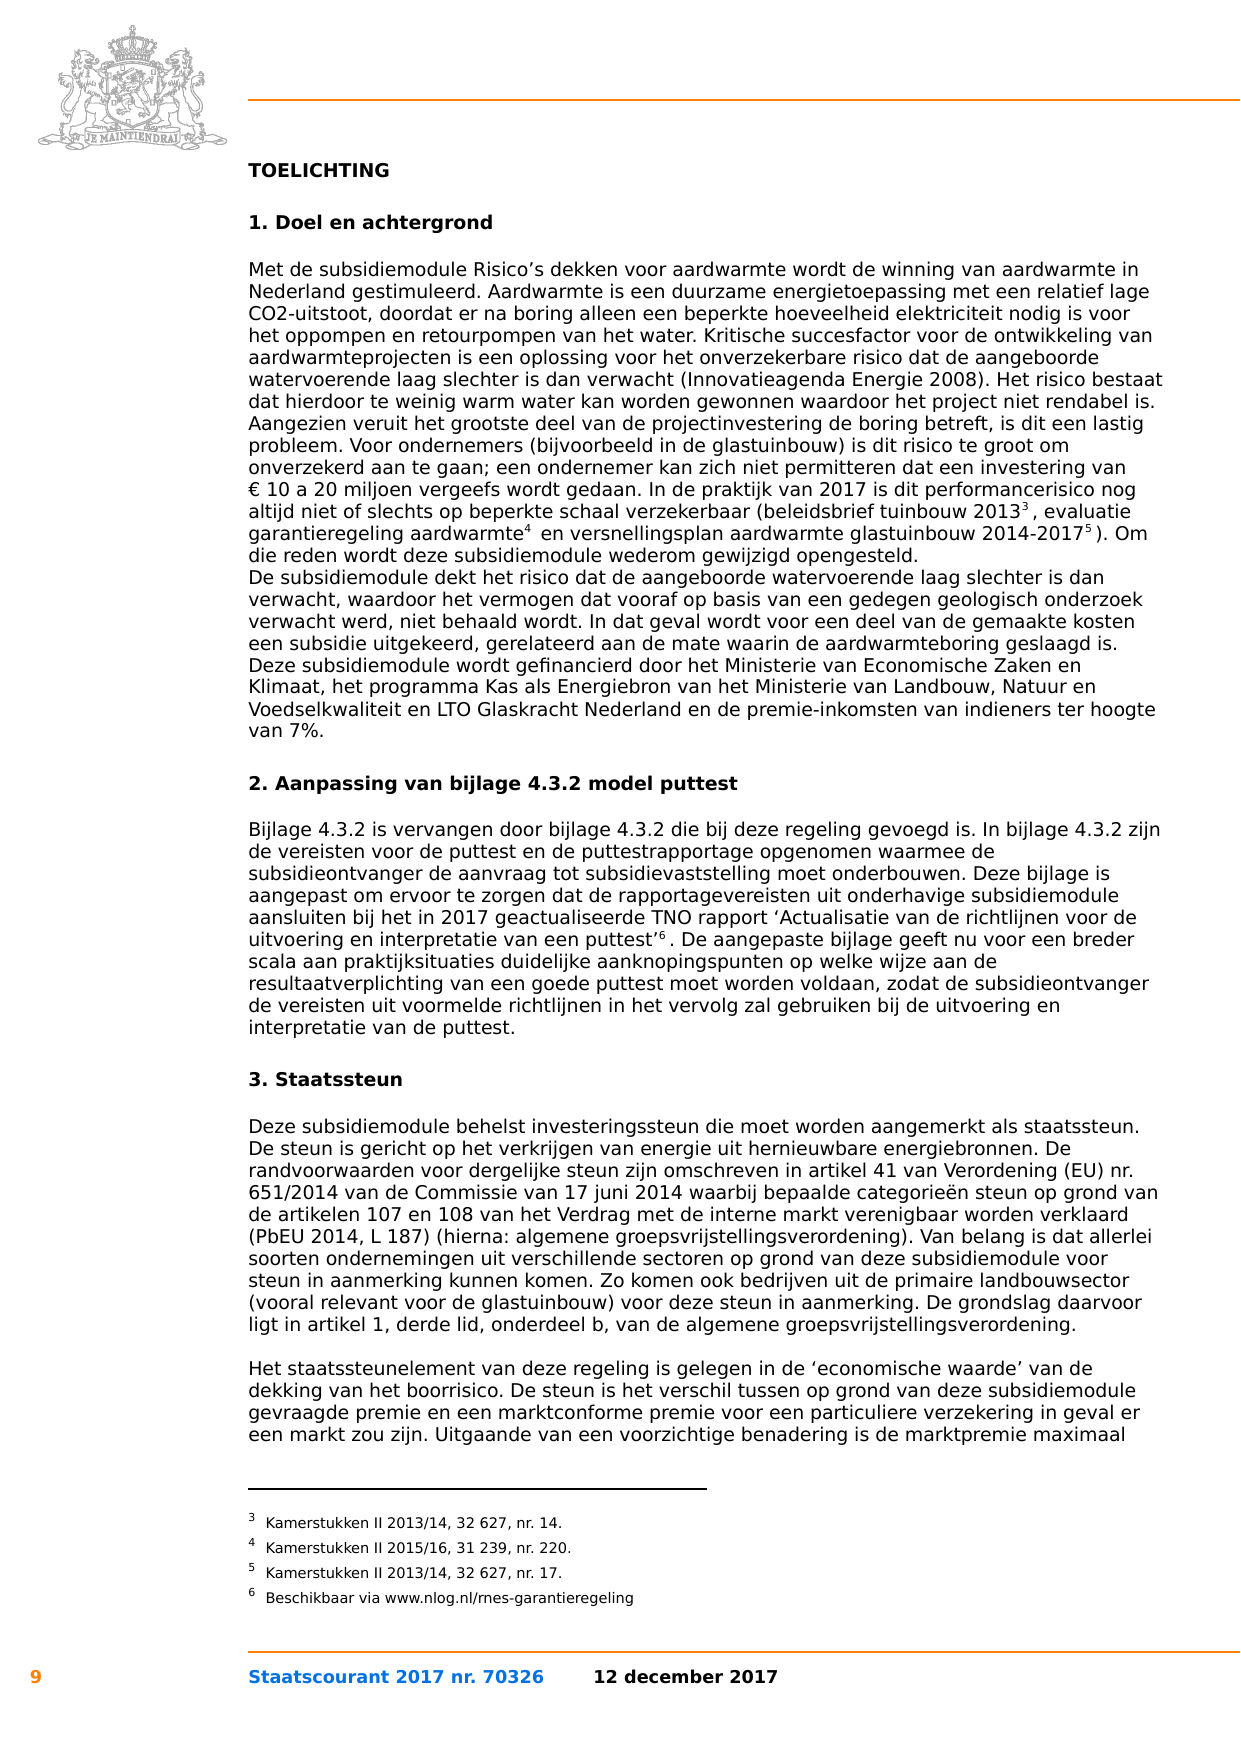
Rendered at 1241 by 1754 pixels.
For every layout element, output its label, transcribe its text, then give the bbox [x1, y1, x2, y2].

text Kamerstukken II 2013/14, 32 627, nr. 14. [248, 1511, 1163, 1533]
subtitle 3. Staatssteun [248, 1069, 1163, 1091]
subtitle TOELICHTING [248, 160, 1163, 182]
text Bijlage 4.3.2 is vervangen door bijlage 4.3.2 die bij deze regeling gevoegd is. In bijlage 4.3.2 zijn de vereisten voor de puttest en de puttestrapportage opgenomen waarmee de subsidieontvanger de aanvraag tot subsidievaststelling moet onderbouwen. Deze bijlage is aangepast om ervoor te zorgen dat de rapportagevereisten uit onderhavige subsidiemodule aansluiten bij het in 2017 geactualiseerde TNO rapport ‘Actualisatie van de richtlijnen voor de uitvoering en interpretatie van een puttest’. De aangepaste bijlage geeft nu voor een breder scala aan praktijksituaties duidelijke aanknopingspunten op welke wijze aan de resultaatverplichting van een goede puttest moet worden voldaan, zodat de subsidieontvanger de vereisten uit voormelde richtlijnen in het vervolg zal gebruiken bij de uitvoering en interpretatie van de puttest. [248, 819, 1163, 1039]
picture [38, 25, 227, 150]
text Beschikbaar via www.nlog.nl/rnes-garantieregeling [248, 1586, 1163, 1608]
text Kamerstukken II 2015/16, 31 239, nr. 220. [248, 1536, 1163, 1558]
text Met de subsidiemodule Risico’s dekken voor aardwarmte wordt de winning van aardwarmte in Nederland gestimuleerd. Aardwarmte is een duurzame energietoepassing met een relatief lage CO2-uitstoot, doordat er na boring alleen een beperkte hoeveelheid elektriciteit nodig is voor het oppompen en retourpompen van het water. Kritische succesfactor voor de ontwikkeling van aardwarmteprojecten is een oplossing voor het onverzekerbare risico dat de aangeboorde watervoerende laag slechter is dan verwacht (Innovatieagenda Energie 2008). Het risico bestaat dat hierdoor te weinig warm water kan worden gewonnen waardoor het project niet rendabel is. Aangezien veruit het grootste deel van de projectinvestering de boring betreft, is dit een lastig probleem. Voor ondernemers (bijvoorbeeld in de glastuinbouw) is dit risico te groot om onverzekerd aan te gaan; een ondernemer kan zich niet permitteren dat een investering van € 10 a 20 miljoen vergeefs wordt gedaan. In de praktijk van 2017 is dit performancerisico nog altijd niet of slechts op beperkte schaal verzekerbaar (beleidsbrief tuinbouw 2013, evaluatie garantieregeling aardwarmte en versnellingsplan aardwarmte glastuinbouw 2014-2017). Om die reden wordt deze subsidiemodule wederom gewijzigd opengesteld. [248, 259, 1163, 567]
subtitle 2. Aanpassing van bijlage 4.3.2 model puttest [248, 772, 1163, 794]
text Deze subsidiemodule behelst investeringssteun die moet worden aangemerkt als staatssteun. De steun is gericht op het verkrijgen van energie uit hernieuwbare energiebronnen. De randvoorwaarden voor dergelijke steun zijn omschreven in artikel 41 van Verordening (EU) nr. 651/2014 van de Commissie van 17 juni 2014 waarbij bepaalde categorieën steun op grond van de artikelen 107 en 108 van het Verdrag met de interne markt verenigbaar worden verklaard (PbEU 2014, L 187) (hierna: algemene groepsvrijstellingsverordening). Van belang is dat allerlei soorten ondernemingen uit verschillende sectoren op grond van deze subsidiemodule voor steun in aanmerking kunnen komen. Zo komen ook bedrijven uit de primaire landbouwsector (vooral relevant voor de glastuinbouw) voor deze steun in aanmerking. De grondslag daarvoor ligt in artikel 1, derde lid, onderdeel b, van de algemene groepsvrijstellingsverordening. [248, 1116, 1163, 1336]
text Het staatssteunelement van deze regeling is gelegen in de ‘economische waarde’ van de dekking van het boorrisico. De steun is het verschil tussen op grond van deze subsidiemodule gevraagde premie en een marktconforme premie voor een particuliere verzekering in geval er een markt zou zijn. Uitgaande van een voorzichtige benadering is de marktpremie maximaal [248, 1358, 1163, 1446]
text Deze subsidiemodule wordt gefinancierd door het Ministerie van Economische Zaken en Klimaat, het programma Kas als Energiebron van het Ministerie van Landbouw, Natuur en Voedselkwaliteit en LTO Glaskracht Nederland en de premie-inkomsten van indieners ter hoogte van 7%. [248, 654, 1163, 742]
subtitle 1. Doel en achtergrond [248, 212, 1163, 234]
text Kamerstukken II 2013/14, 32 627, nr. 17. [248, 1561, 1163, 1583]
text De subsidiemodule dekt het risico dat de aangeboorde watervoerende laag slechter is dan verwacht, waardoor het vermogen dat vooraf op basis van een gedegen geologisch onderzoek verwacht werd, niet behaald wordt. In dat geval wordt voor een deel van de gemaakte kosten een subsidie uitgekeerd, gerelateerd aan de mate waarin de aardwarmteboring geslaagd is. [248, 567, 1163, 654]
